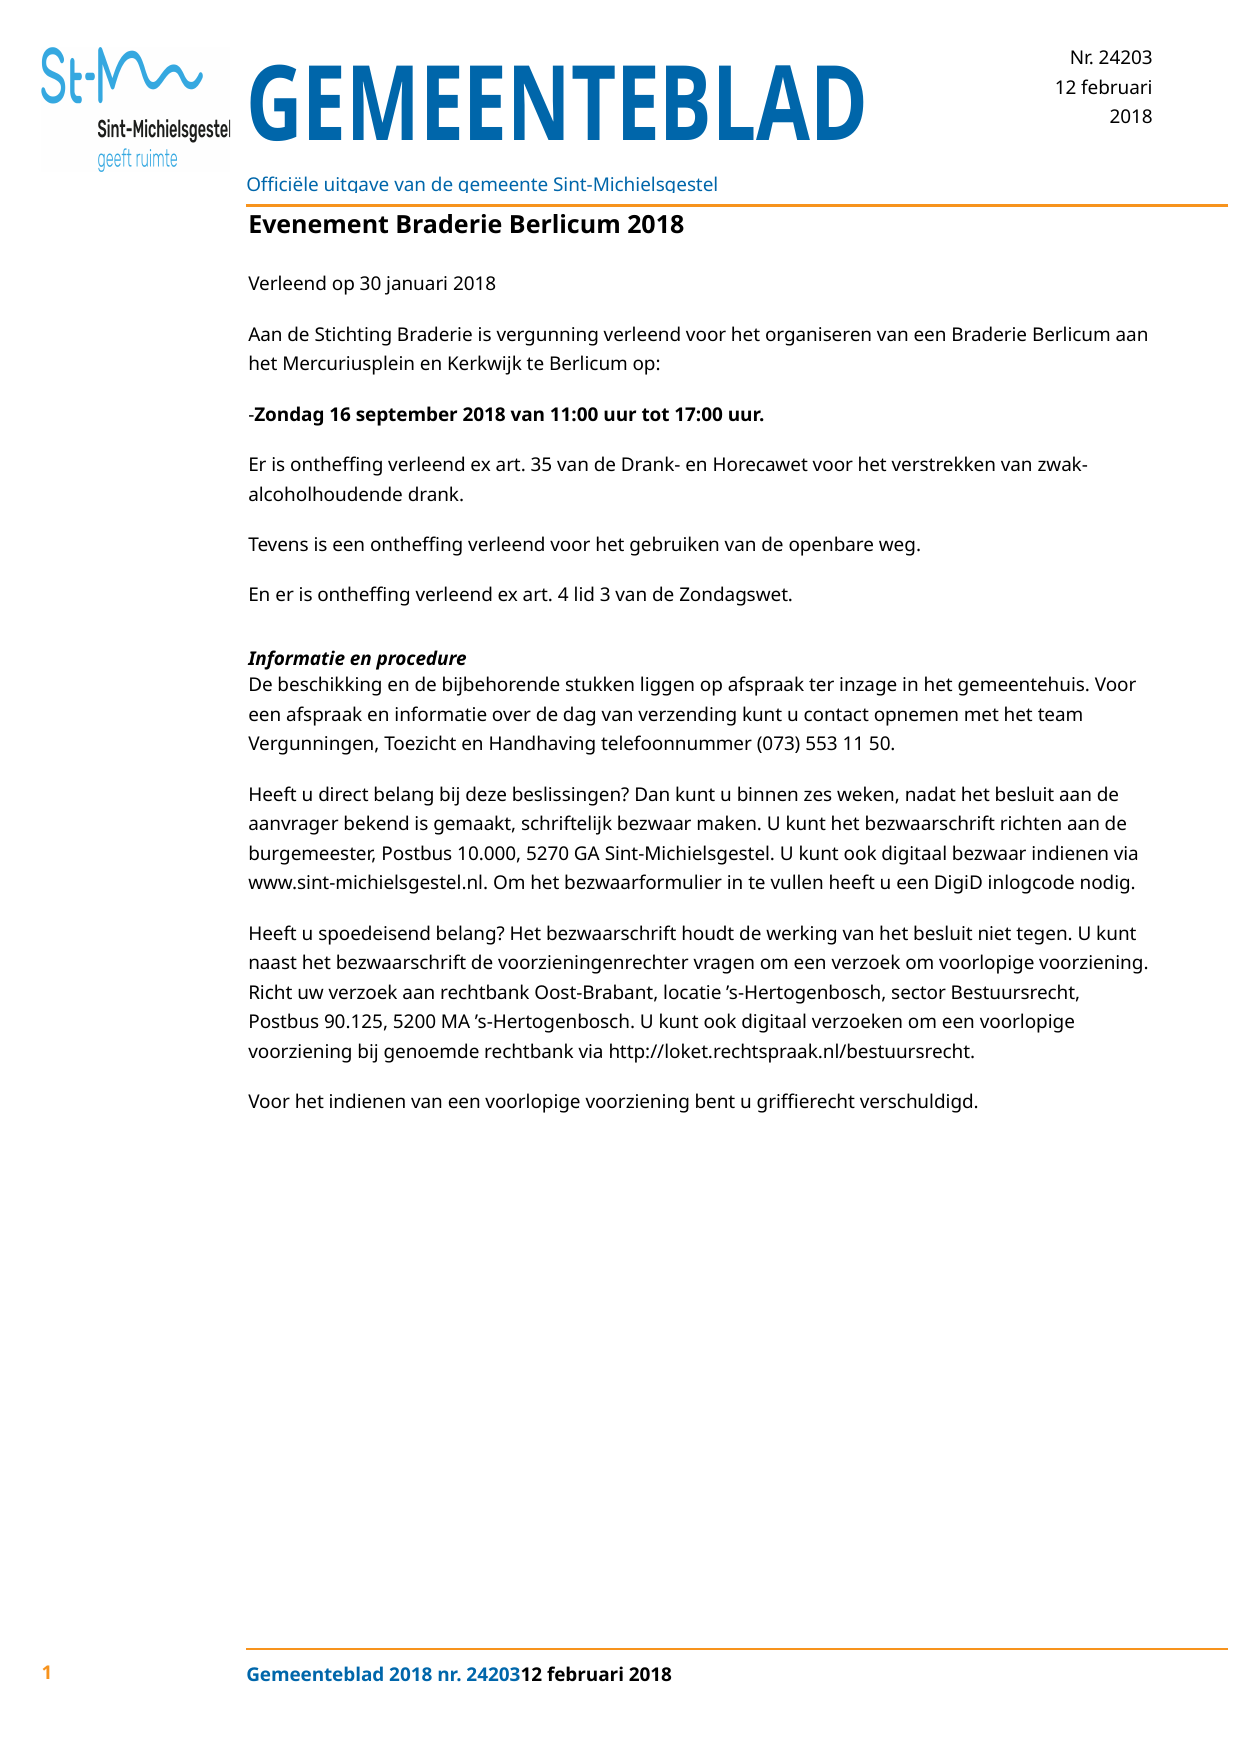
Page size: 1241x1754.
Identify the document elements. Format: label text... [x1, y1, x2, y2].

text Er is ontheffing verleend ex art. 35 van de Drank- en Horecawet voor het verstrekken van zwak-alcoholhoudende drank. [248, 451, 1152, 506]
text Heeft u spoedeisend belang? Het bezwaarschrift houdt de werking van het besluit niet tegen. U kunt naast het bezwaarschrift de voorzieningenrechter vragen om een verzoek om voorlopige voorziening. Richt uw verzoek aan rechtbank Oost-Brabant, locatie ’s-Hertogenbosch, sector Bestuursrecht, Postbus 90.125, 5200 MA ’s-Hertogenbosch. U kunt ook digitaal verzoeken om een voorlopige voorziening bij genoemde rechtbank via http://loket.rechtspraak.nl/bestuursrecht. [248, 920, 1152, 1064]
text En er is ontheffing verleend ex art. 4 lid 3 van de Zondagswet. [248, 582, 1152, 607]
text Verleend op 30 januari 2018 [248, 270, 1152, 296]
text Evenement Braderie Berlicum 2018 [248, 207, 1152, 241]
picture [41, 47, 231, 172]
text De beschikking en de bijbehorende stukken liggen op afspraak ter inzage in het gemeentehuis. Voor een afspraak en informatie over de dag van verzending kunt u contact opnemen met het team Vergunningen, Toezicht en Handhaving telefoonnummer (073) 553 11 50. [248, 671, 1152, 756]
text Tevens is een ontheffing verleend voor het gebruiken van de openbare weg. [248, 531, 1152, 557]
text Informatie en procedure [248, 646, 1152, 671]
text Voor het indienen van een voorlopige voorziening bent u griffierecht verschuldigd. [248, 1089, 1152, 1114]
text -Zondag 16 september 2018 van 11:00 uur tot 17:00 uur. [248, 401, 1152, 426]
text Aan de Stichting Braderie is vergunning verleend voor het organiseren van een Braderie Berlicum aan het Mercuriusplein en Kerkwijk te Berlicum op: [248, 321, 1152, 376]
text Heeft u direct belang bij deze beslissingen? Dan kunt u binnen zes weken, nadat het besluit aan de aanvrager bekend is gemaakt, schriftelijk bezwaar maken. U kunt het bezwaarschrift richten aan de burgemeester, Postbus 10.000, 5270 GA Sint-Michielsgestel. U kunt ook digitaal bezwaar indienen via www.sint-michielsgestel.nl. Om het bezwaarformulier in te vullen heeft u een DigiD inlogcode nodig. [248, 781, 1152, 895]
